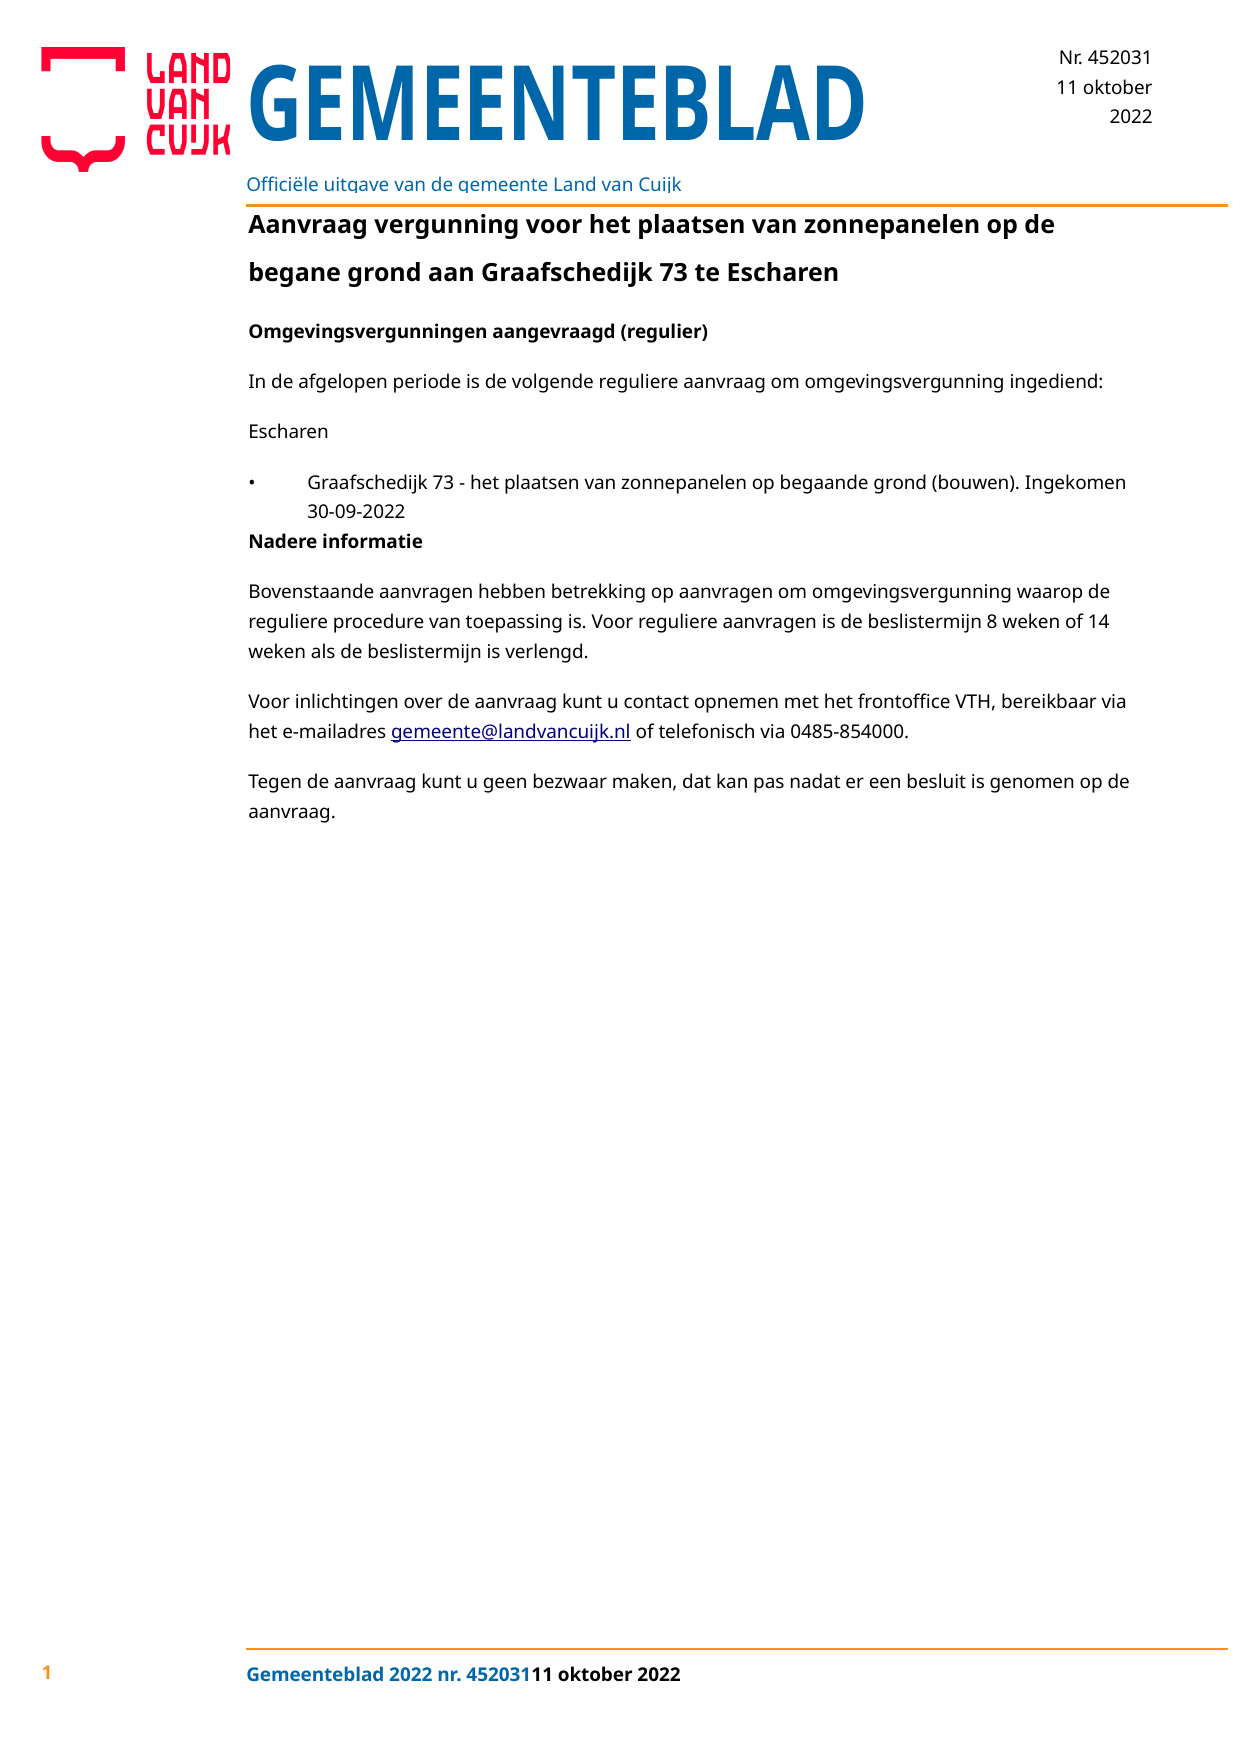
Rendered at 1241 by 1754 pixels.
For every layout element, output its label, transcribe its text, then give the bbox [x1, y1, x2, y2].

text Voor inlichtingen over de aanvraag kunt u contact opnemen met het frontoffice VTH, bereikbaar via het e-mailadres gemeente@landvancuijk.nl of telefonisch via 0485-854000. [248, 688, 1152, 744]
text Aanvraag vergunning voor het plaatsen van zonnepanelen op de begane grond aan Graafschedijk 73 te Escharen [248, 207, 1152, 288]
text In de afgelopen periode is de volgende reguliere aanvraag om omgevingsvergunning ingediend: [248, 368, 1152, 394]
text Bovenstaande aanvragen hebben betrekking op aanvragen om omgevingsvergunning waarop de reguliere procedure van toepassing is. Voor reguliere aanvragen is de beslistermijn 8 weken of 14 weken als de beslistermijn is verlengd. [248, 579, 1152, 664]
text Tegen de aanvraag kunt u geen bezwaar maken, dat kan pas nadat er een besluit is genomen op de aanvraag. [248, 768, 1152, 824]
text Escharen [248, 419, 1152, 444]
picture [41, 47, 231, 172]
text Omgevingsvergunningen aangevraagd (regulier) [248, 318, 1152, 344]
list Graafschedijk 73 - het plaatsen van zonnepanelen op begaande grond (bouwen). Ingekomen 30-09-2022 [248, 469, 1152, 524]
text Nadere informatie [248, 528, 1152, 554]
